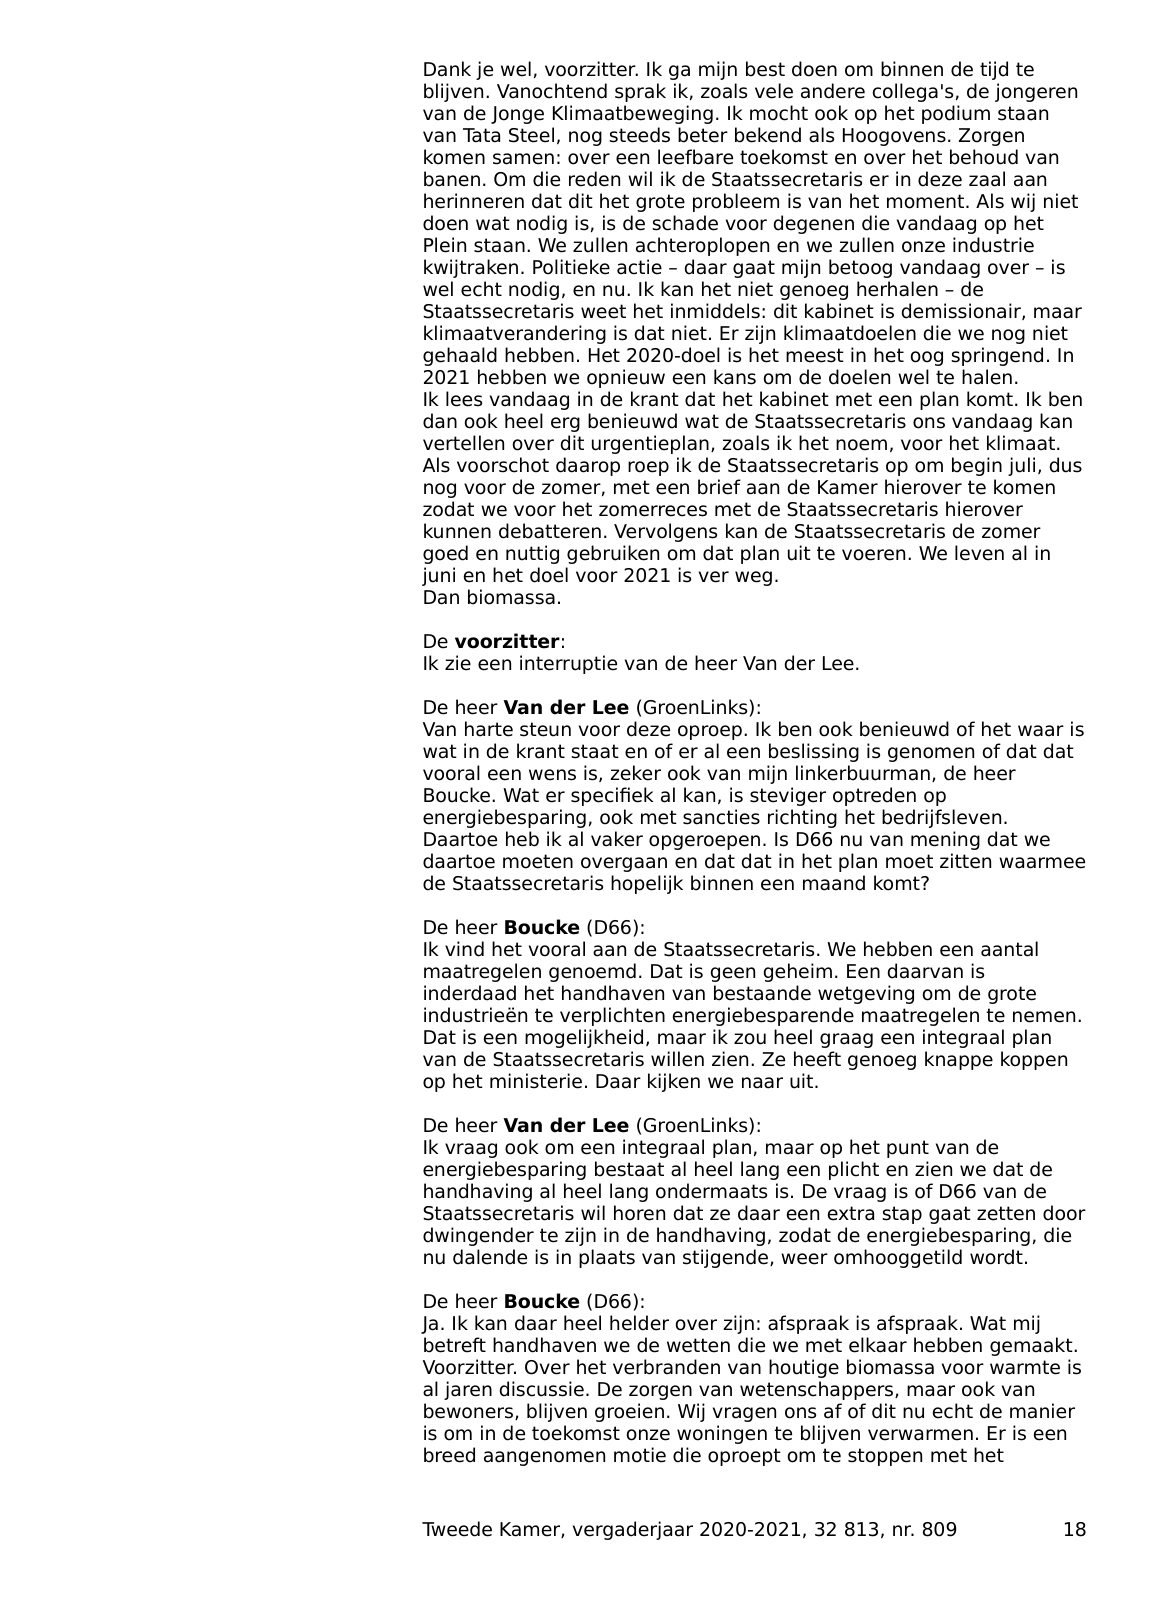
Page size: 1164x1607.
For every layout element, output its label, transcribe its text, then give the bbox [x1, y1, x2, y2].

text De heer Boucke (D66): [422, 1291, 1087, 1313]
text Van harte steun voor deze oproep. Ik ben ook benieuwd of het waar is wat in de krant staat en of er al een beslissing is genomen of dat dat vooral een wens is, zeker ook van mijn linkerbuurman, de heer Boucke. Wat er specifiek al kan, is steviger optreden op energiebesparing, ook met sancties richting het bedrijfsleven. Daartoe heb ik al vaker opgeroepen. Is D66 nu van mening dat we daartoe moeten overgaan en dat dat in het plan moet zitten waarmee de Staatssecretaris hopelijk binnen een maand komt? [422, 719, 1087, 895]
text De heer Van der Lee (GroenLinks): [422, 1115, 1087, 1137]
text Dan biomassa. [422, 587, 1087, 608]
text Voorzitter. Over het verbranden van houtige biomassa voor warmte is al jaren discussie. De zorgen van wetenschappers, maar ook van bewoners, blijven groeien. Wij vragen ons af of dit nu echt de manier is om in de toekomst onze woningen te blijven verwarmen. Er is een breed aangenomen motie die oproept om te stoppen met het [422, 1357, 1087, 1467]
text De voorzitter: [422, 631, 1087, 653]
text Dank je wel, voorzitter. Ik ga mijn best doen om binnen de tijd te blijven. Vanochtend sprak ik, zoals vele andere collega's, de jongeren van de Jonge Klimaatbeweging. Ik mocht ook op het podium staan van Tata Steel, nog steeds beter bekend als Hoogovens. Zorgen komen samen: over een leefbare toekomst en over het behoud van banen. Om die reden wil ik de Staatssecretaris er in deze zaal aan herinneren dat dit het grote probleem is van het moment. Als wij niet doen wat nodig is, is de schade voor degenen die vandaag op het Plein staan. We zullen achteroplopen en we zullen onze industrie kwijtraken. Politieke actie – daar gaat mijn betoog vandaag over – is wel echt nodig, en nu. Ik kan het niet genoeg herhalen – de Staatssecretaris weet het inmiddels: dit kabinet is demissionair, maar klimaatverandering is dat niet. Er zijn klimaatdoelen die we nog niet gehaald hebben. Het 2020-doel is het meest in het oog springend. In 2021 hebben we opnieuw een kans om de doelen wel te halen. [422, 59, 1087, 389]
text Ik zie een interruptie van de heer Van der Lee. [422, 653, 1087, 675]
text De heer Boucke (D66): [422, 917, 1087, 939]
text Ik vraag ook om een integraal plan, maar op het punt van de energiebesparing bestaat al heel lang een plicht en zien we dat de handhaving al heel lang ondermaats is. De vraag is of D66 van de Staatssecretaris wil horen dat ze daar een extra stap gaat zetten door dwingender te zijn in de handhaving, zodat de energiebesparing, die nu dalende is in plaats van stijgende, weer omhooggetild wordt. [422, 1137, 1087, 1269]
text Ik lees vandaag in de krant dat het kabinet met een plan komt. Ik ben dan ook heel erg benieuwd wat de Staatssecretaris ons vandaag kan vertellen over dit urgentieplan, zoals ik het noem, voor het klimaat. Als voorschot daarop roep ik de Staatssecretaris op om begin juli, dus nog voor de zomer, met een brief aan de Kamer hierover te komen zodat we voor het zomerreces met de Staatssecretaris hierover kunnen debatteren. Vervolgens kan de Staatssecretaris de zomer goed en nuttig gebruiken om dat plan uit te voeren. We leven al in juni en het doel voor 2021 is ver weg. [422, 389, 1087, 587]
text Ja. Ik kan daar heel helder over zijn: afspraak is afspraak. Wat mij betreft handhaven we de wetten die we met elkaar hebben gemaakt. [422, 1313, 1087, 1357]
text De heer Van der Lee (GroenLinks): [422, 697, 1087, 719]
text Ik vind het vooral aan de Staatssecretaris. We hebben een aantal maatregelen genoemd. Dat is geen geheim. Een daarvan is inderdaad het handhaven van bestaande wetgeving om de grote industrieën te verplichten energiebesparende maatregelen te nemen. Dat is een mogelijkheid, maar ik zou heel graag een integraal plan van de Staatssecretaris willen zien. Ze heeft genoeg knappe koppen op het ministerie. Daar kijken we naar uit. [422, 939, 1087, 1093]
